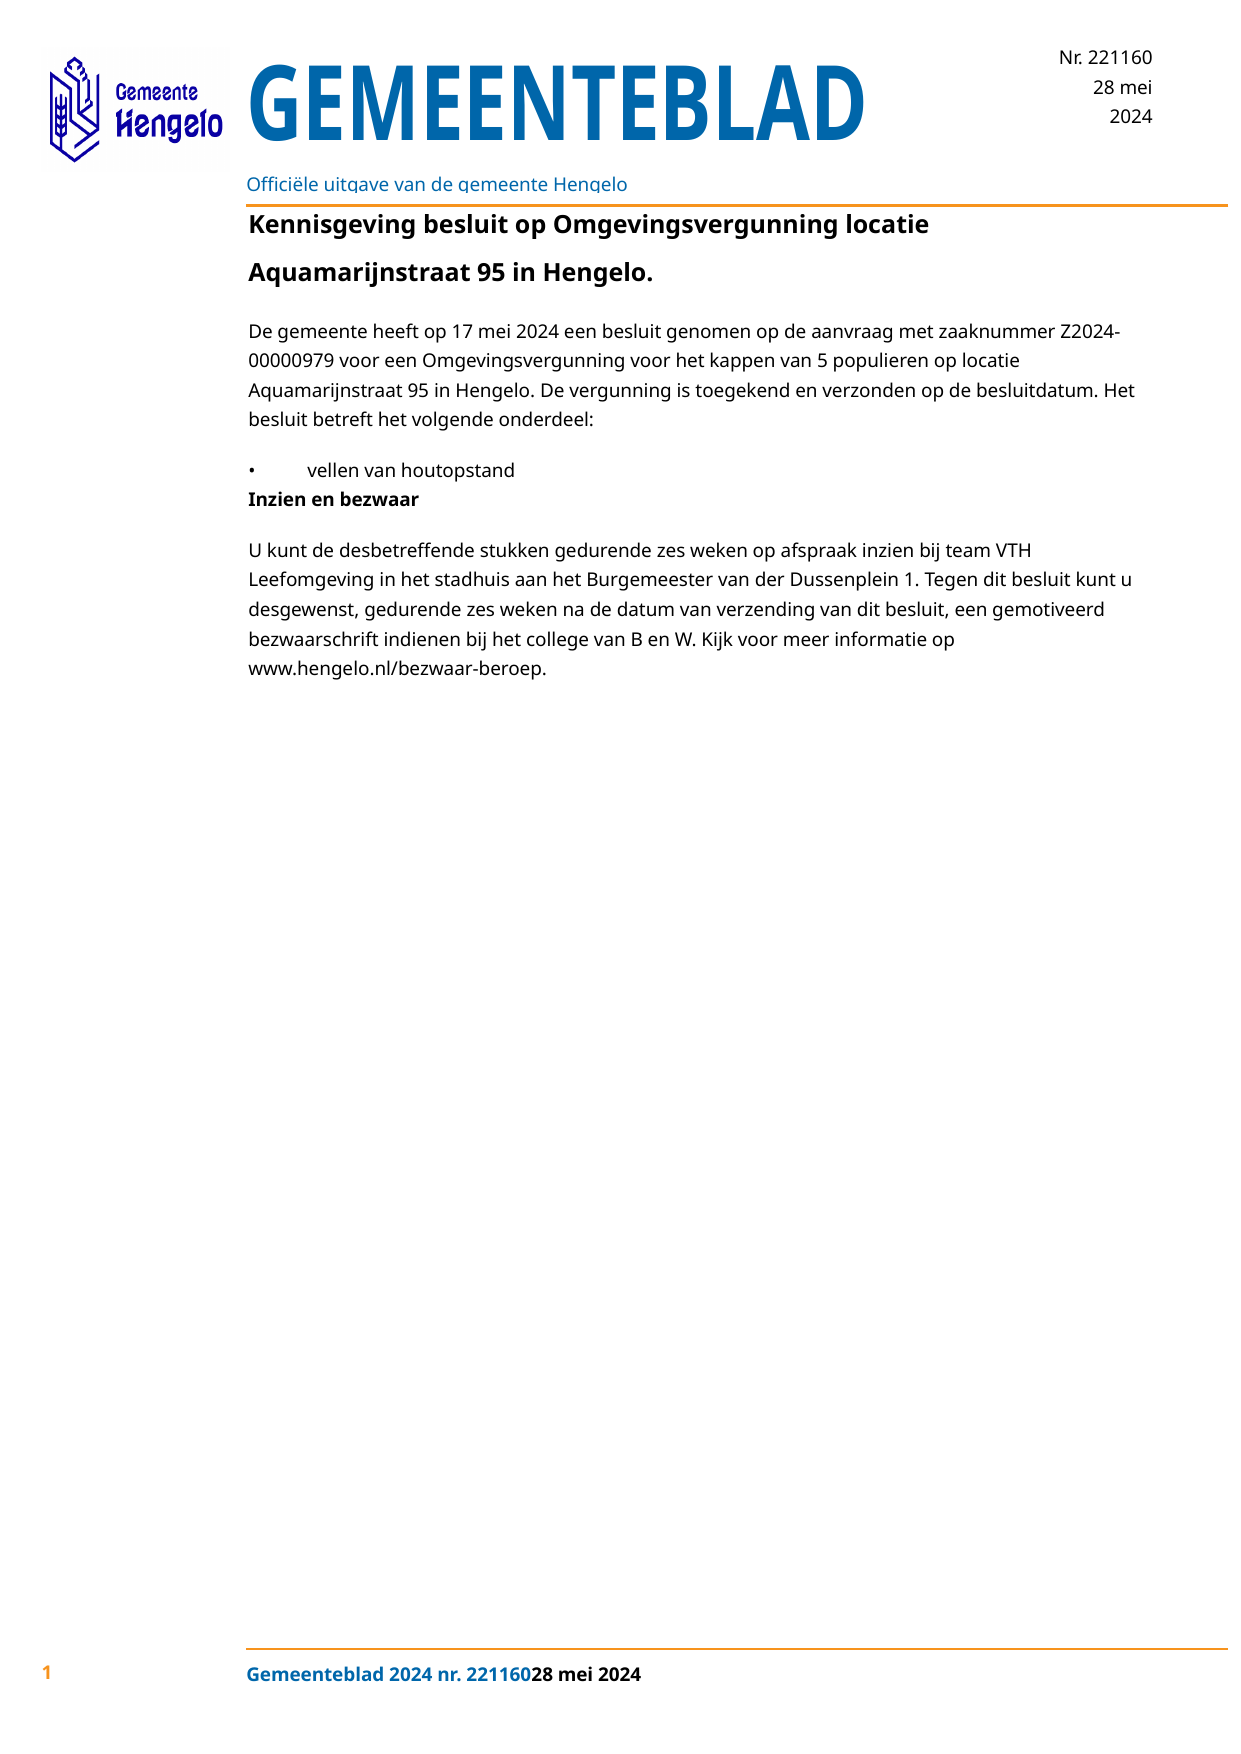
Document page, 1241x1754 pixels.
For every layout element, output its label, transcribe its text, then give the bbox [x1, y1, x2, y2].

list vellen van houtopstand [248, 457, 1152, 483]
text Inzien en bezwaar [248, 487, 1152, 512]
text De gemeente heeft op 17 mei 2024 een besluit genomen op de aanvraag met zaaknummer Z2024-00000979 voor een Omgevingsvergunning voor het kappen van 5 populieren op locatie Aquamarijnstraat 95 in Hengelo. De vergunning is toegekend en verzonden op de besluitdatum. Het besluit betreft het volgende onderdeel: [248, 318, 1152, 432]
picture [41, 47, 231, 172]
text Kennisgeving besluit op Omgevingsvergunning locatie Aquamarijnstraat 95 in Hengelo. [248, 207, 1152, 288]
text U kunt de desbetreffende stukken gedurende zes weken op afspraak inzien bij team VTH Leefomgeving in het stadhuis aan het Burgemeester van der Dussenplein 1. Tegen dit besluit kunt u desgewenst, gedurende zes weken na de datum van verzending van dit besluit, een gemotiveerd bezwaarschrift indienen bij het college van B en W. Kijk voor meer informatie op www.hengelo.nl/bezwaar-beroep. [248, 537, 1152, 681]
